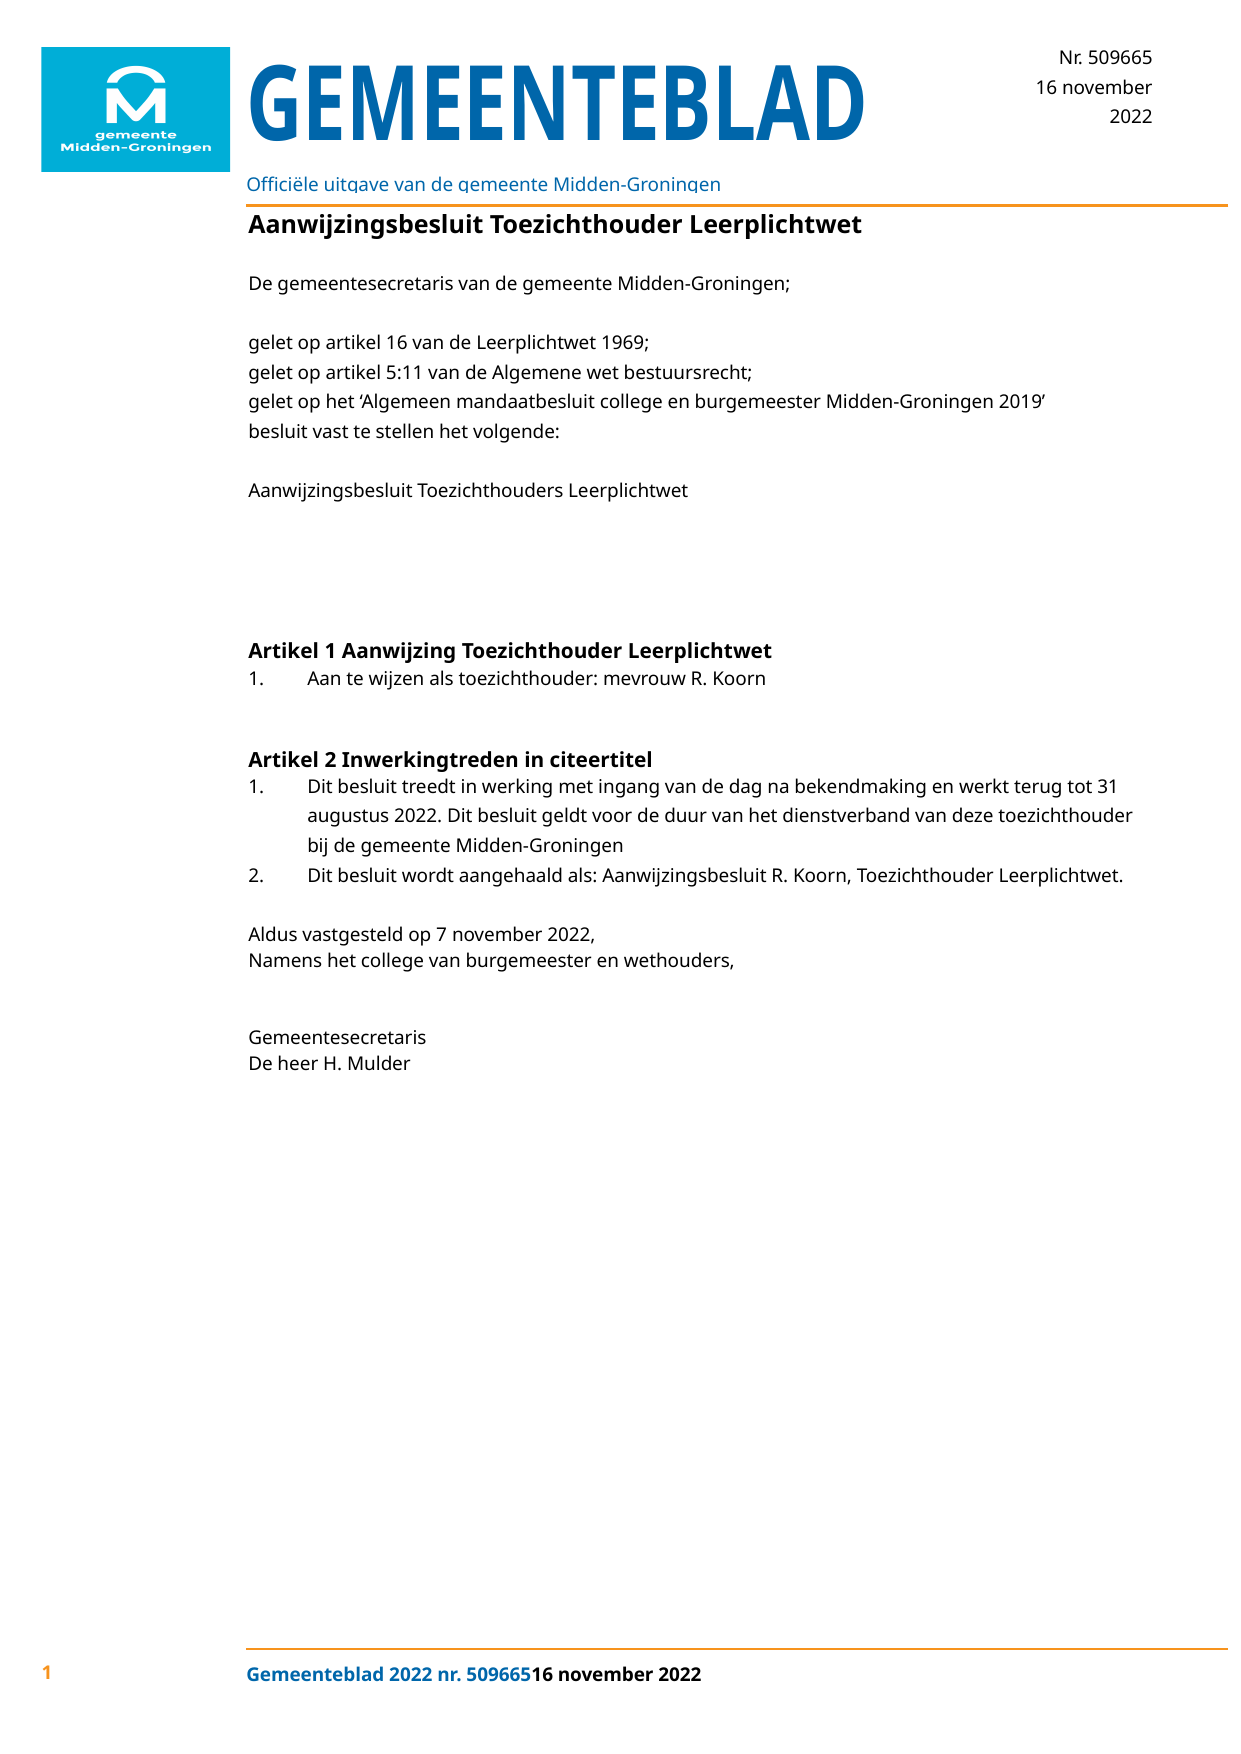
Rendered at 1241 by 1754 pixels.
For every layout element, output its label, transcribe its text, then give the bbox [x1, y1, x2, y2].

list Aan te wijzen als toezichthouder: mevrouw R. Koorn [248, 665, 1152, 690]
text Gemeentesecretaris [248, 1024, 1152, 1050]
text Artikel 1 Aanwijzing Toezichthouder Leerplichtwet [248, 636, 1152, 665]
list Dit besluit treedt in werking met ingang van de dag na bekendmaking en werkt terug tot 31 augustus 2022. Dit besluit geldt voor de duur van het dienstverband van deze toezichthouder bij de gemeente Midden-Groningen [248, 773, 1152, 858]
text Aanwijzingsbesluit Toezichthouder Leerplichtwet [248, 207, 1152, 241]
text Aldus vastgesteld op 7 november 2022, [248, 921, 1152, 947]
list Dit besluit wordt aangehaald als: Aanwijzingsbesluit R. Koorn, Toezichthouder Leerplichtwet. [248, 862, 1152, 888]
text besluit vast te stellen het volgende: [248, 418, 1152, 444]
text gelet op het ‘Algemeen mandaatbesluit college en burgemeester Midden-Groningen 2019’ [248, 389, 1152, 414]
text Artikel 2 Inwerkingtreden in citeertitel [248, 745, 1152, 773]
picture [108, 66, 164, 82]
picture [107, 89, 165, 122]
text Namens het college van burgemeester en wethouders, [248, 947, 1152, 972]
text gelet op artikel 16 van de Leerplichtwet 1969; [248, 329, 1152, 355]
text gelet op artikel 5:11 van de Algemene wet bestuursrecht; [248, 359, 1152, 385]
picture [184, 146, 190, 153]
text Aanwijzingsbesluit Toezichthouders Leerplichtwet [248, 477, 1152, 503]
text De gemeentesecretaris van de gemeente Midden-Groningen; [248, 270, 1152, 296]
text De heer H. Mulder [248, 1050, 1152, 1075]
